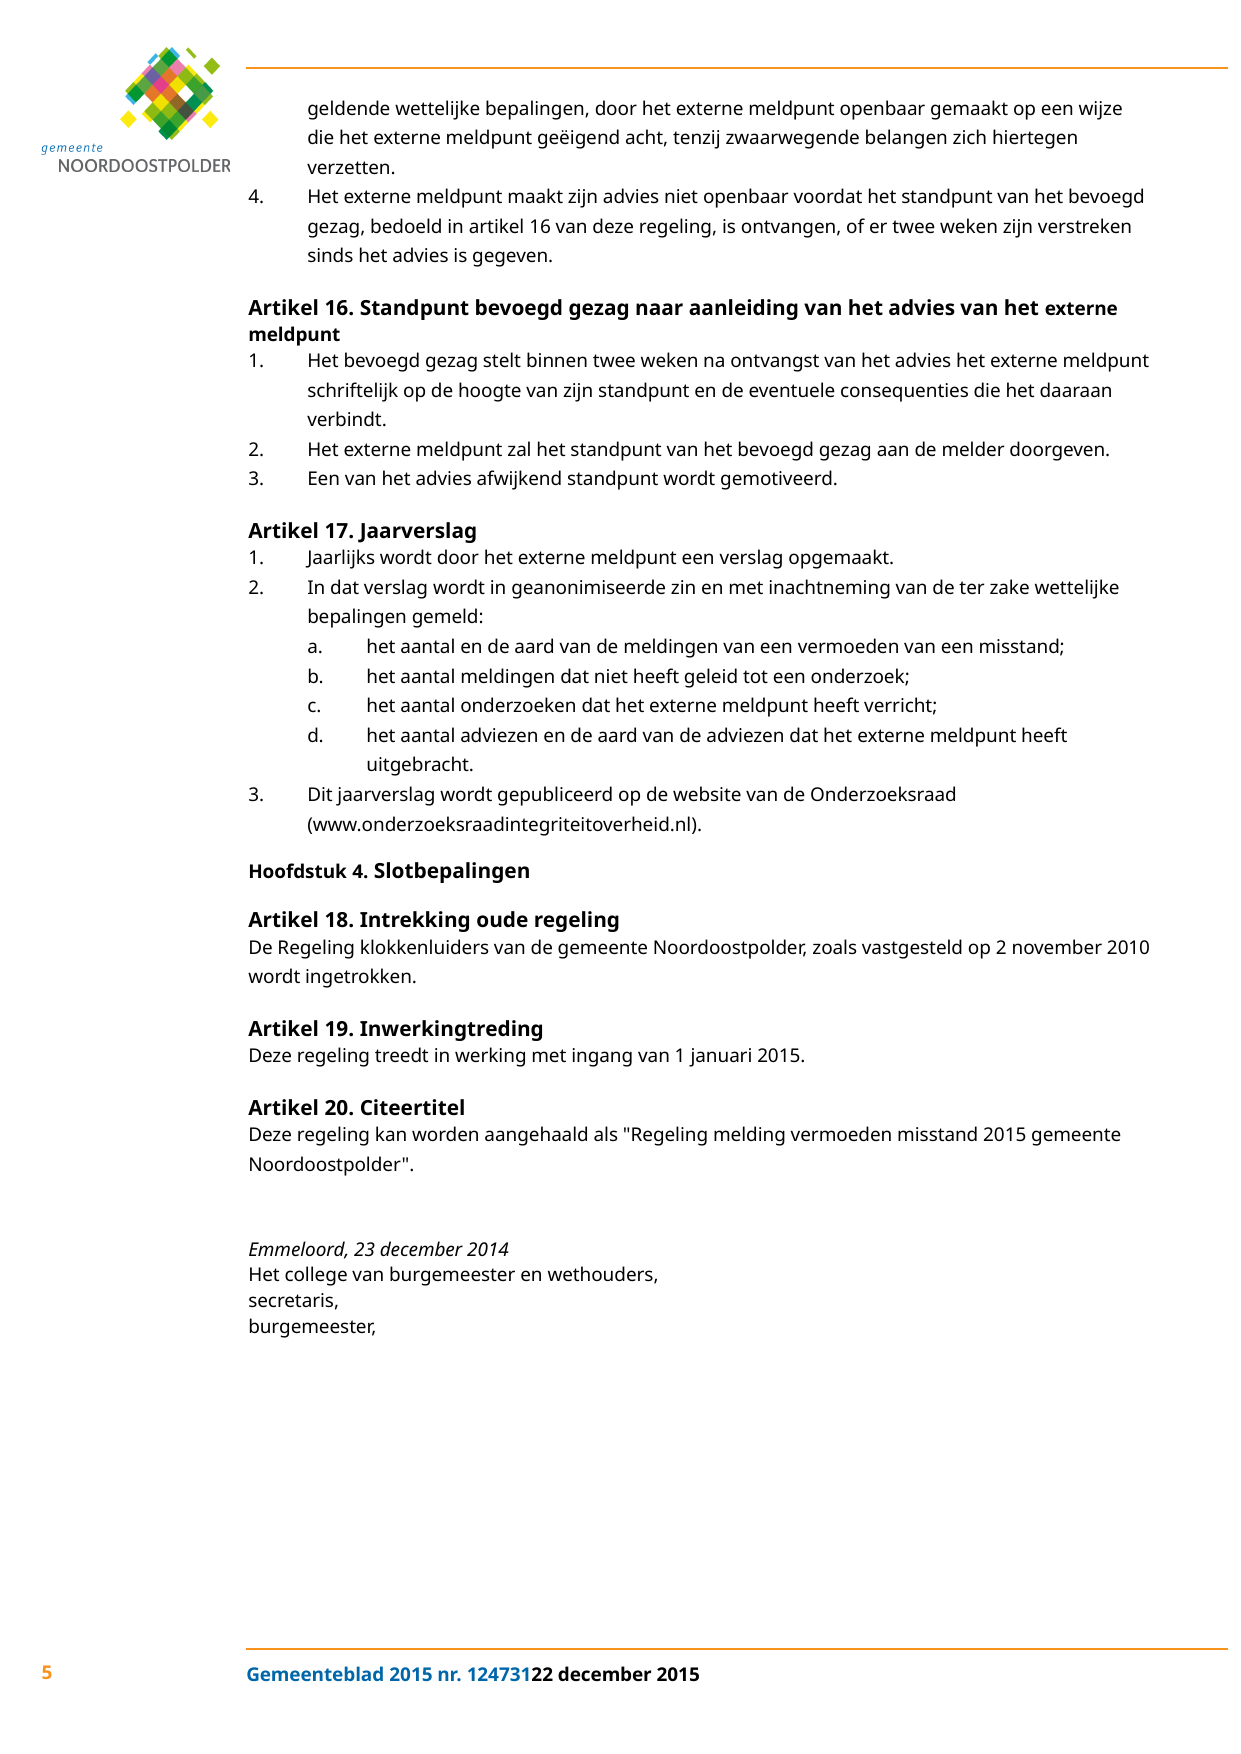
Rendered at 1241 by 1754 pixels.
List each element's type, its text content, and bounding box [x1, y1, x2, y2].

text secretaris, [248, 1287, 1152, 1313]
text Hoofdstuk 4. Slotbepalingen [248, 856, 1152, 885]
list Jaarlijks wordt door het externe meldpunt een verslag opgemaakt. [248, 544, 1152, 570]
list geldende wettelijke bepalingen, door het externe meldpunt openbaar gemaakt op een wijze die het externe meldpunt geëigend acht, tenzij zwaarwegende belangen zich hiertegen verzetten. [248, 95, 1152, 180]
list In dat verslag wordt in geanonimiseerde zin en met inachtneming van de ter zake wettelijke bepalingen gemeld: [248, 574, 1152, 629]
list het aantal onderzoeken dat het externe meldpunt heeft verricht; [307, 692, 1152, 718]
list het aantal en de aard van de meldingen van een vermoeden van een misstand; [307, 633, 1152, 659]
text Deze regeling treedt in werking met ingang van 1 januari 2015. [248, 1042, 1152, 1068]
list het aantal meldingen dat niet heeft geleid tot een onderzoek; [307, 663, 1152, 688]
text Deze regeling kan worden aangehaald als "Regeling melding vermoeden misstand 2015 gemeente Noordoostpolder". [248, 1121, 1152, 1177]
list het aantal adviezen en de aard van de adviezen dat het externe meldpunt heeft uitgebracht. [307, 722, 1152, 777]
text Artikel 17. Jaarverslag [248, 516, 1152, 544]
text Artikel 16. Standpunt bevoegd gezag naar aanleiding van het advies van het externe meldpunt [248, 293, 1152, 347]
text Artikel 19. Inwerkingtreding [248, 1014, 1152, 1042]
text Artikel 20. Citeertitel [248, 1093, 1152, 1121]
text Artikel 18. Intrekking oude regeling [248, 906, 1152, 934]
text Het college van burgemeester en wethouders, [248, 1262, 1152, 1287]
text De Regeling klokkenluiders van de gemeente Noordoostpolder, zoals vastgesteld op 2 november 2010 wordt ingetrokken. [248, 934, 1152, 989]
list Dit jaarverslag wordt gepubliceerd op de website van de Onderzoeksraad (www.onderzoeksraadintegriteitoverheid.nl). [248, 781, 1152, 836]
text burgemeester, [248, 1313, 1152, 1339]
list Het externe meldpunt zal het standpunt van het bevoegd gezag aan de melder doorgeven. [248, 436, 1152, 462]
picture [41, 47, 231, 172]
list Het bevoegd gezag stelt binnen twee weken na ontvangst van het advies het externe meldpunt schriftelijk op de hoogte van zijn standpunt en de eventuele consequenties die het daaraan verbindt. [248, 347, 1152, 432]
list Het externe meldpunt maakt zijn advies niet openbaar voordat het standpunt van het bevoegd gezag, bedoeld in artikel 16 van deze regeling, is ontvangen, of er twee weken zijn verstreken sinds het advies is gegeven. [248, 183, 1152, 268]
list Een van het advies afwijkend standpunt wordt gemotiveerd. [248, 466, 1152, 491]
text Emmeloord, 23 december 2014 [248, 1236, 1152, 1262]
